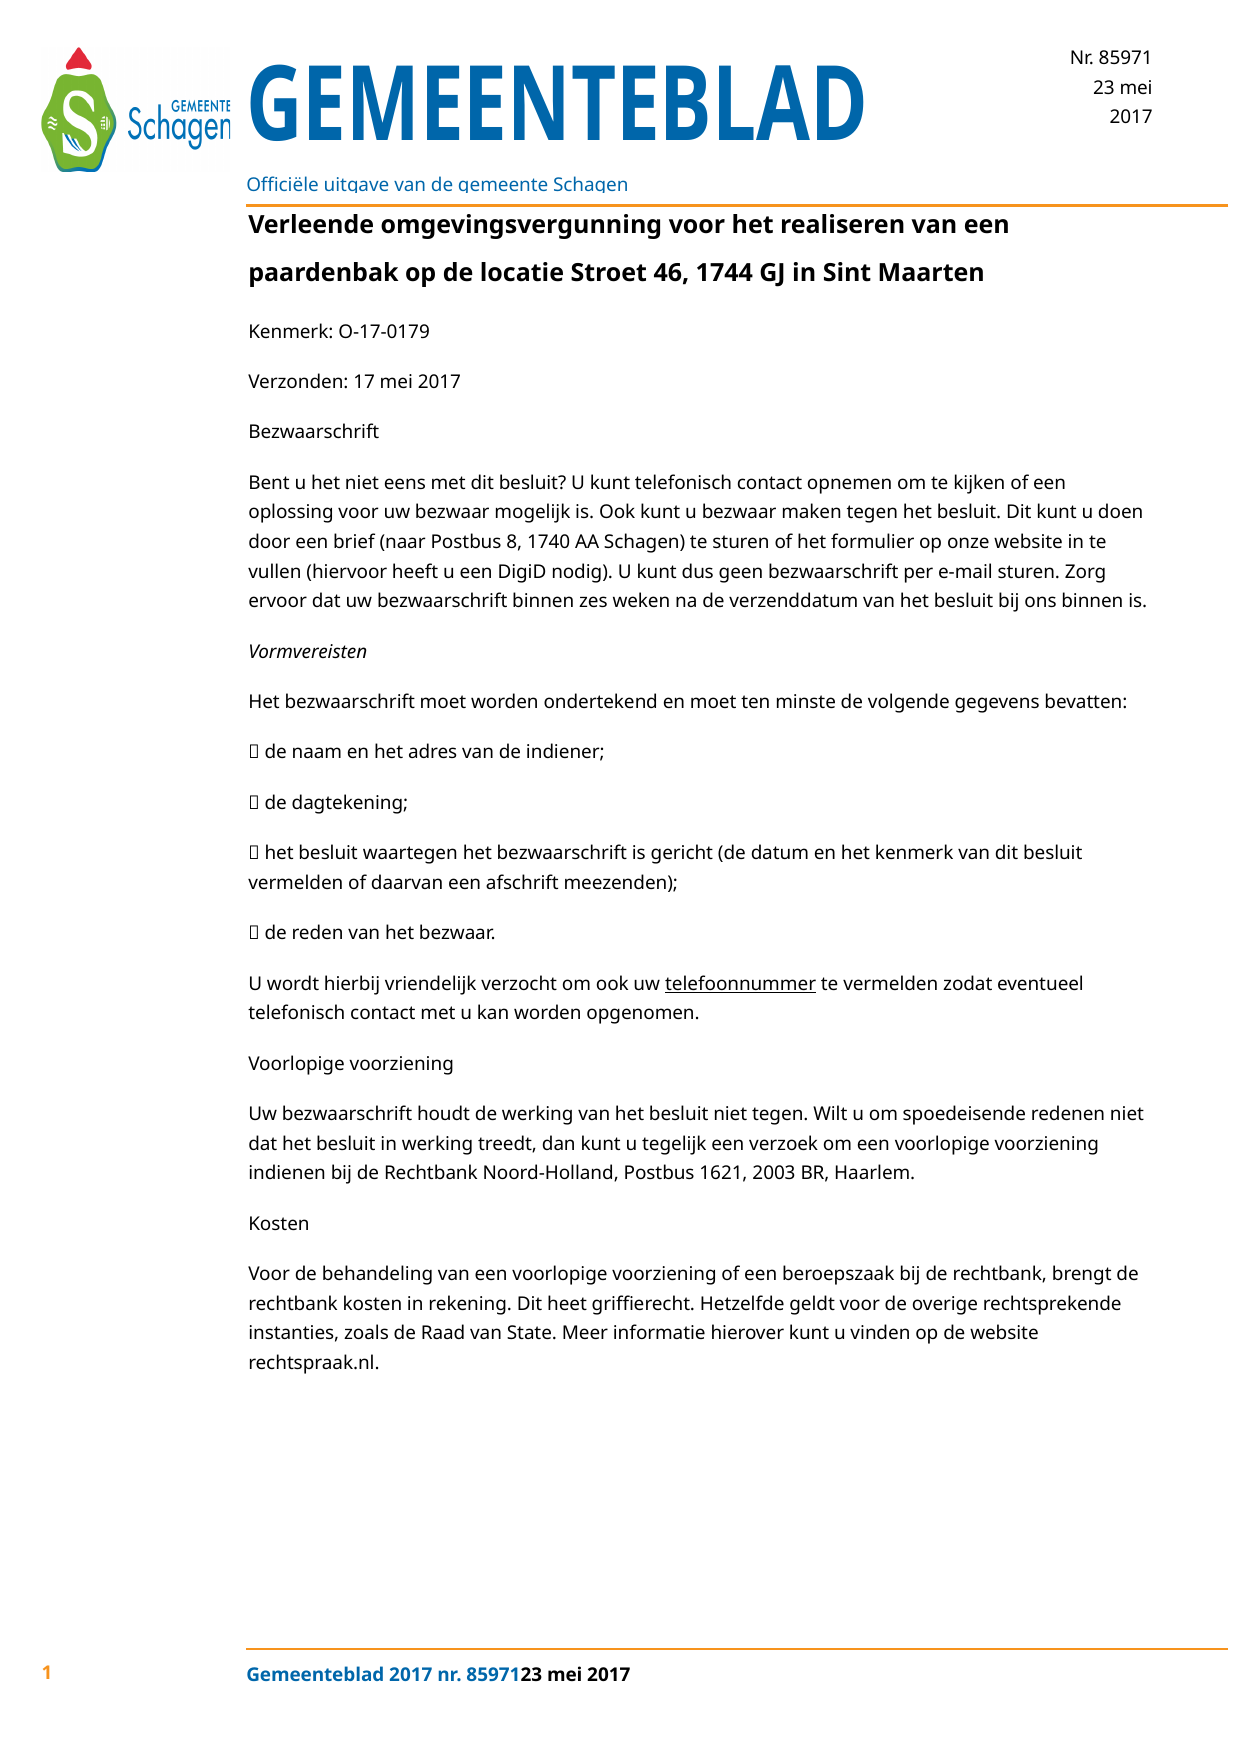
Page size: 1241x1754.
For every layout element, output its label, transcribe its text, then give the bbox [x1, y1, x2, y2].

text Kosten [248, 1210, 1152, 1236]
text  de reden van het bezwaar. [248, 919, 1152, 945]
text  de dagtekening; [248, 789, 1152, 815]
picture [41, 47, 231, 172]
text Voorlopige voorziening [248, 1050, 1152, 1076]
text Bent u het niet eens met dit besluit? U kunt telefonisch contact opnemen om te kijken of een oplossing voor uw bezwaar mogelijk is. Ook kunt u bezwaar maken tegen het besluit. Dit kunt u doen door een brief (naar Postbus 8, 1740 AA Schagen) te sturen of het formulier op onze website in te vullen (hiervoor heeft u een DigiD nodig). U kunt dus geen bezwaarschrift per e-mail sturen. Zorg ervoor dat uw bezwaarschrift binnen zes weken na de verzenddatum van het besluit bij ons binnen is. [248, 469, 1152, 613]
text Uw bezwaarschrift houdt de werking van het besluit niet tegen. Wilt u om spoedeisende redenen niet dat het besluit in werking treedt, dan kunt u tegelijk een verzoek om een voorlopige voorziening indienen bij de Rechtbank Noord-Holland, Postbus 1621, 2003 BR, Haarlem. [248, 1100, 1152, 1185]
text Vormvereisten [248, 638, 1152, 664]
text Kenmerk: O-17-0179 [248, 318, 1152, 344]
text  de naam en het adres van de indiener; [248, 739, 1152, 764]
text Verleende omgevingsvergunning voor het realiseren van een paardenbak op de locatie Stroet 46, 1744 GJ in Sint Maarten [248, 207, 1152, 288]
text U wordt hierbij vriendelijk verzocht om ook uw telefoonnummer te vermelden zodat eventueel telefonisch contact met u kan worden opgenomen. [248, 970, 1152, 1025]
text Het bezwaarschrift moet worden ondertekend en moet ten minste de volgende gegevens bevatten: [248, 688, 1152, 714]
text Bezwaarschrift [248, 419, 1152, 444]
text Verzonden: 17 mei 2017 [248, 368, 1152, 394]
text  het besluit waartegen het bezwaarschrift is gericht (de datum en het kenmerk van dit besluit vermelden of daarvan een afschrift meezenden); [248, 839, 1152, 895]
text Voor de behandeling van een voorlopige voorziening of een beroepszaak bij de rechtbank, brengt de rechtbank kosten in rekening. Dit heet griffierecht. Hetzelfde geldt voor de overige rechtsprekende instanties, zoals de Raad van State. Meer informatie hierover kunt u vinden op de website rechtspraak.nl. [248, 1260, 1152, 1375]
